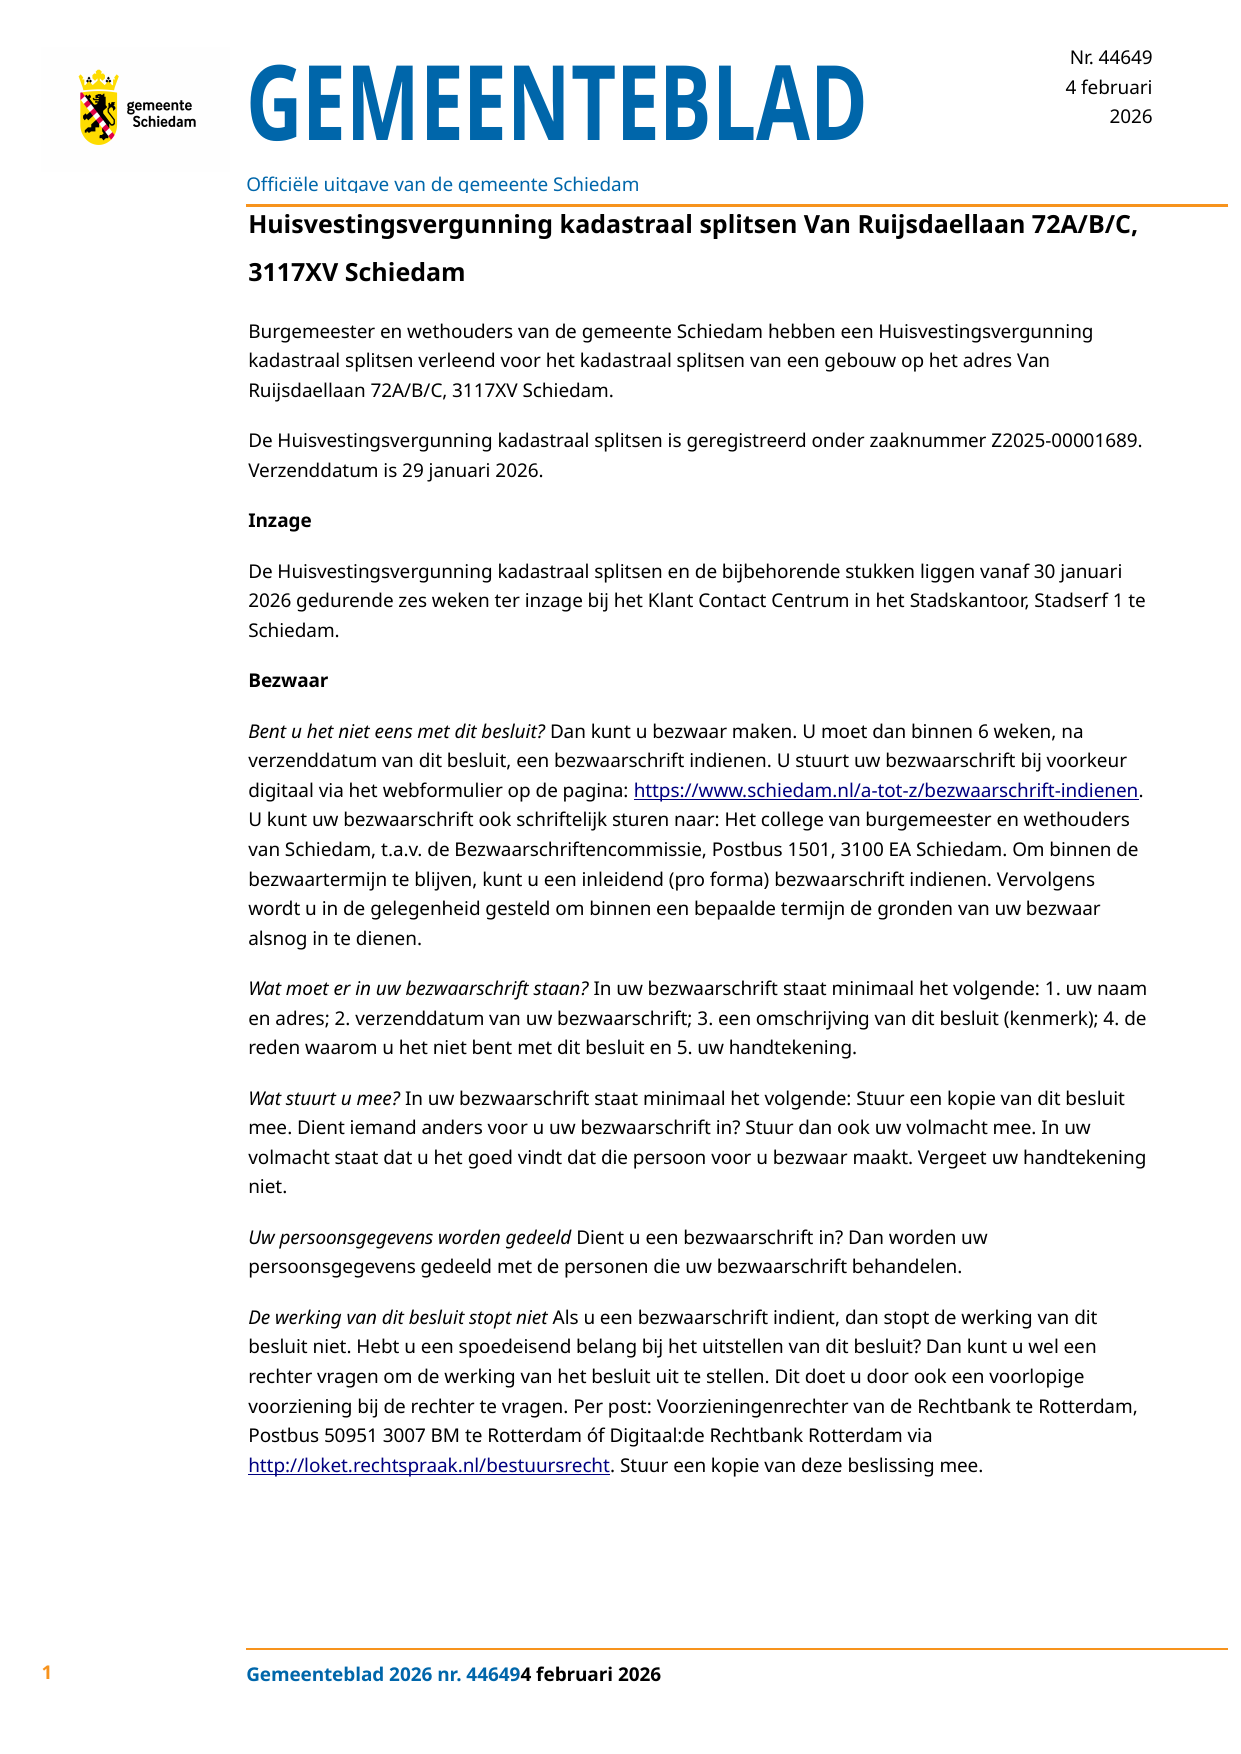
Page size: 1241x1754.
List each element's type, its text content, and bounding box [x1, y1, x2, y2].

text Uw persoonsgegevens worden gedeeld Dient u een bezwaarschrift in? Dan worden uw persoonsgegevens gedeeld met de personen die uw bezwaarschrift behandelen. [248, 1224, 1152, 1279]
text Wat stuurt u mee? In uw bezwaarschrift staat minimaal het volgende: Stuur een kopie van dit besluit mee. Dient iemand anders voor u uw bezwaarschrift in? Stuur dan ook uw volmacht mee. In uw volmacht staat dat u het goed vindt dat die persoon voor u bezwaar maakt. Vergeet uw handtekening niet. [248, 1085, 1152, 1199]
text Inzage [248, 507, 1152, 533]
text De Huisvestingsvergunning kadastraal splitsen is geregistreerd onder zaaknummer Z2025-00001689. Verzenddatum is 29 januari 2026. [248, 427, 1152, 483]
text Burgemeester en wethouders van de gemeente Schiedam hebben een Huisvestingsvergunning kadastraal splitsen verleend voor het kadastraal splitsen van een gebouw op het adres Van Ruijsdaellaan 72A/B/C, 3117XV Schiedam. [248, 318, 1152, 403]
text Bent u het niet eens met dit besluit? Dan kunt u bezwaar maken. U moet dan binnen 6 weken, na verzenddatum van dit besluit, een bezwaarschrift indienen. U stuurt uw bezwaarschrift bij voorkeur digitaal via het webformulier op de pagina: https://www.schiedam.nl/a-tot-z/bezwaarschrift-indienen. U kunt uw bezwaarschrift ook schriftelijk sturen naar: Het college van burgemeester en wethouders van Schiedam, t.a.v. de Bezwaarschriftencommissie, Postbus 1501, 3100 EA Schiedam. Om binnen de bezwaartermijn te blijven, kunt u een inleidend (pro forma) bezwaarschrift indienen. Vervolgens wordt u in de gelegenheid gesteld om binnen een bepaalde termijn de gronden van uw bezwaar alsnog in te dienen. [248, 718, 1152, 951]
text Huisvestingsvergunning kadastraal splitsen Van Ruijsdaellaan 72A/B/C, 3117XV Schiedam [248, 207, 1152, 288]
text Wat moet er in uw bezwaarschrift staan? In uw bezwaarschrift staat minimaal het volgende: 1. uw naam en adres; 2. verzenddatum van uw bezwaarschrift; 3. een omschrijving van dit besluit (kenmerk); 4. de reden waarom u het niet bent met dit besluit en 5. uw handtekening. [248, 975, 1152, 1060]
picture [41, 47, 231, 172]
text De Huisvestingsvergunning kadastraal splitsen en de bijbehorende stukken liggen vanaf 30 januari 2026 gedurende zes weken ter inzage bij het Klant Contact Centrum in het Stadskantoor, Stadserf 1 te Schiedam. [248, 558, 1152, 643]
text Bezwaar [248, 667, 1152, 693]
text De werking van dit besluit stopt niet Als u een bezwaarschrift indient, dan stopt de werking van dit besluit niet. Hebt u een spoedeisend belang bij het uitstellen van dit besluit? Dan kunt u wel een rechter vragen om de werking van het besluit uit te stellen. Dit doet u door ook een voorlopige voorziening bij de rechter te vragen. Per post: Voorzieningenrechter van de Rechtbank te Rotterdam, Postbus 50951 3007 BM te Rotterdam óf Digitaal:de Rechtbank Rotterdam via http://loket.rechtspraak.nl/bestuursrecht. Stuur een kopie van deze beslissing mee. [248, 1304, 1152, 1478]
